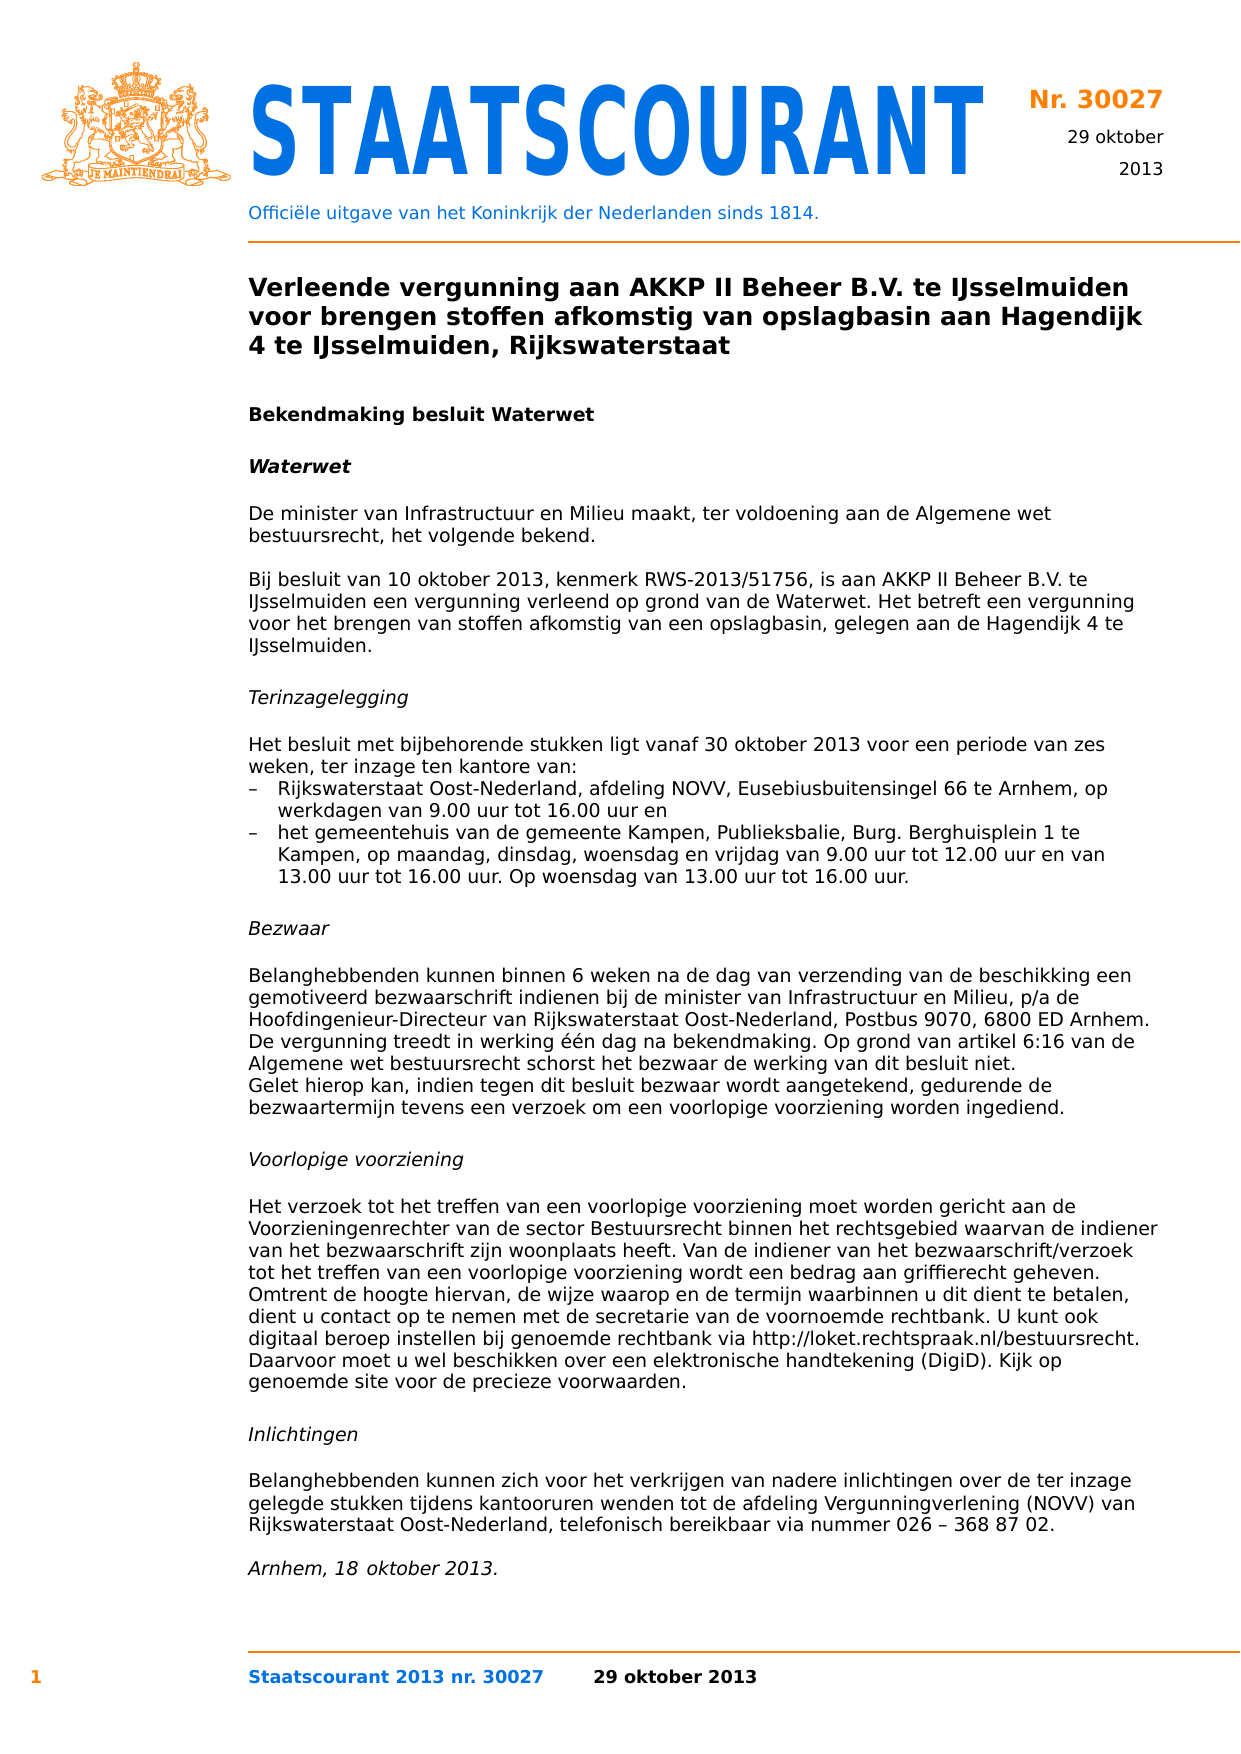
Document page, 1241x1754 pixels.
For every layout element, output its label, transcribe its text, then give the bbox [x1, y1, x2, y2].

text – het gemeentehuis van de gemeente Kampen, Publieksbalie, Burg. Berghuisplein 1 te Kampen, op maandag, dinsdag, woensdag en vrijdag van 9.00 uur tot 12.00 uur en van 13.00 uur tot 16.00 uur. Op woensdag van 13.00 uur tot 16.00 uur. [248, 822, 1163, 888]
subtitle Bekendmaking besluit Waterwet [248, 404, 1163, 426]
text – Rijkswaterstaat Oost-Nederland, afdeling NOVV, Eusebiusbuitensingel 66 te Arnhem, op werkdagen van 9.00 uur tot 16.00 uur en [248, 778, 1163, 822]
text Belanghebbenden kunnen zich voor het verkrijgen van nadere inlichtingen over de ter inzage gelegde stukken tijdens kantooruren wenden tot de afdeling Vergunningverlening (NOVV) van Rijkswaterstaat Oost-Nederland, telefonisch bereikbaar via nummer 026 – 368 87 02. [248, 1470, 1163, 1536]
subtitle Terinzagelegging [248, 687, 1163, 709]
text De vergunning treedt in werking één dag na bekendmaking. Op grond van artikel 6:16 van de Algemene wet bestuursrecht schorst het bezwaar de werking van dit besluit niet. [248, 1031, 1163, 1075]
subtitle Bezwaar [248, 918, 1163, 940]
text Arnhem, 18 oktober 2013. [248, 1558, 1163, 1580]
text Gelet hierop kan, indien tegen dit besluit bezwaar wordt aangetekend, gedurende de bezwaartermijn tevens een verzoek om een voorlopige voorziening worden ingediend. [248, 1075, 1163, 1119]
table_cell 29 oktober [998, 121, 1240, 153]
table_header STAATSCOURANT [248, 62, 998, 203]
text Bij besluit van 10 oktober 2013, kenmerk RWS-2013/51756, is aan AKKP II Beheer B.V. te IJsselmuiden een vergunning verleend op grond van de Waterwet. Het betreft een vergunning voor het brengen van stoffen afkomstig van een opslagbasin, gelegen aan de Hagendijk 4 te IJsselmuiden. [248, 569, 1163, 657]
text Belanghebbenden kunnen binnen 6 weken na de dag van verzending van de beschikking een gemotiveerd bezwaarschrift indienen bij de minister van Infrastructuur en Milieu, p/a de Hoofdingenieur-Directeur van Rijkswaterstaat Oost-Nederland, Postbus 9070, 6800 ED Arnhem. [248, 965, 1163, 1031]
text Het verzoek tot het treffen van een voorlopige voorziening moet worden gericht aan de Voorzieningenrechter van de sector Bestuursrecht binnen het rechtsgebied waarvan de indiener van het bezwaarschrift zijn woonplaats heeft. Van de indiener van het bezwaarschrift/verzoek tot het treffen van een voorlopige voorziening wordt een bedrag aan griffierecht geheven. Omtrent de hoogte hiervan, de wijze waarop en de termijn waarbinnen u dit dient te betalen, dient u contact op te nemen met de secretarie van de voornoemde rechtbank. U kunt ook digitaal beroep instellen bij genoemde rechtbank via http://loket.rechtspraak.nl/bestuursrecht. Daarvoor moet u wel beschikken over een elektronische handtekening (DigiD). Kijk op genoemde site voor de precieze voorwaarden. [248, 1196, 1163, 1393]
table_cell Officiële uitgave van het Koninkrijk der Nederlanden sinds 1814. [248, 203, 1240, 241]
text De minister van Infrastructuur en Milieu maakt, ter voldoening aan de Algemene wet bestuursrecht, het volgende bekend. [248, 503, 1163, 547]
subtitle Inlichtingen [248, 1423, 1163, 1445]
subtitle Waterwet [248, 456, 1163, 478]
table_header Nr. 30027 [998, 62, 1240, 121]
subtitle Verleende vergunning aan AKKP II Beheer B.V. te IJsselmuiden voor brengen stoffen afkomstig van opslagbasin aan Hagendijk 4 te IJsselmuiden, Rijkswaterstaat [248, 273, 1163, 361]
subtitle Voorlopige voorziening [248, 1149, 1163, 1171]
table_header [25, 62, 248, 241]
table_cell 2013 [998, 153, 1240, 203]
picture [41, 62, 231, 186]
text Het besluit met bijbehorende stukken ligt vanaf 30 oktober 2013 voor een periode van zes weken, ter inzage ten kantore van: [248, 734, 1163, 778]
